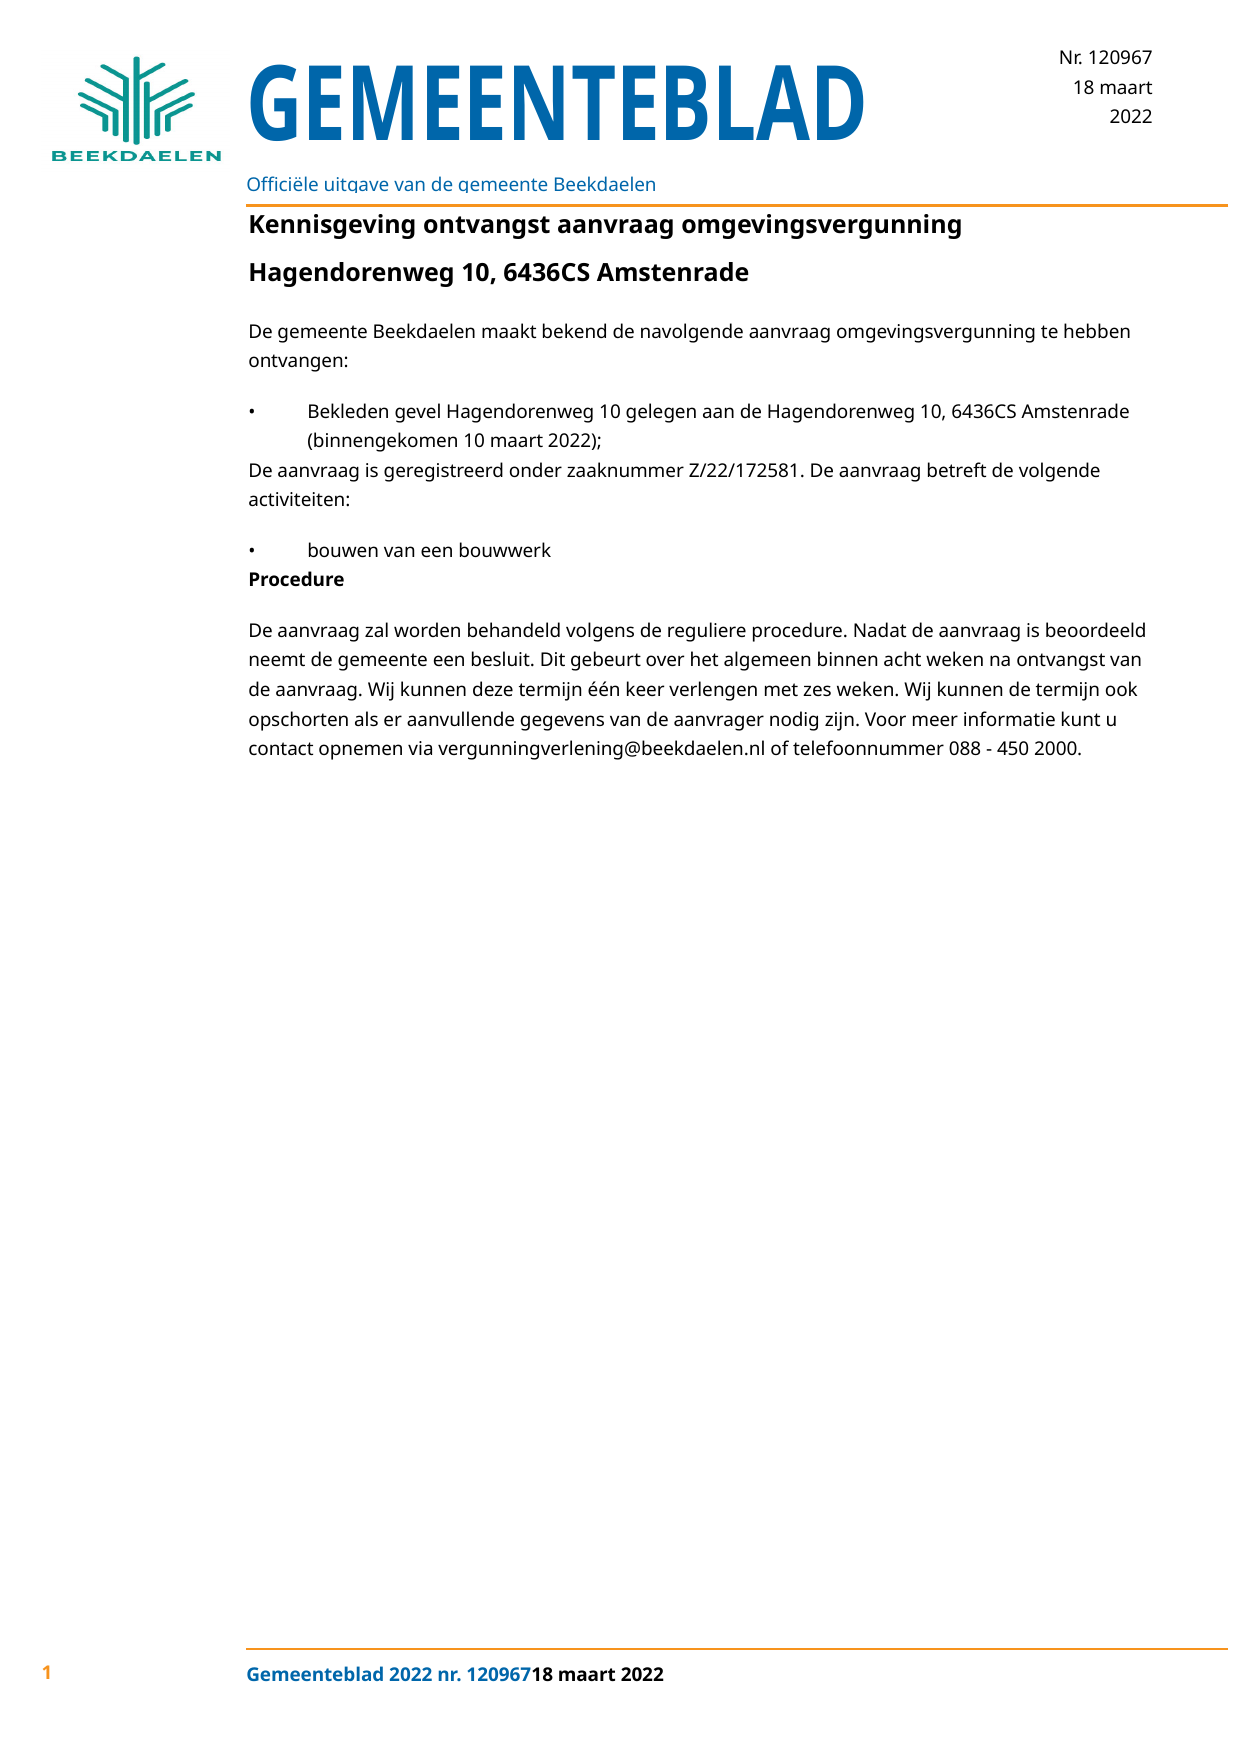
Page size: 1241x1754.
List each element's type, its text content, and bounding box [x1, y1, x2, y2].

picture [41, 47, 231, 172]
text Procedure [248, 567, 1152, 592]
list Bekleden gevel Hagendorenweg 10 gelegen aan de Hagendorenweg 10, 6436CS Amstenrade (binnengekomen 10 maart 2022); [248, 398, 1152, 453]
text Kennisgeving ontvangst aanvraag omgevingsvergunning Hagendorenweg 10, 6436CS Amstenrade [248, 207, 1152, 288]
list bouwen van een bouwwerk [248, 537, 1152, 563]
text De gemeente Beekdaelen maakt bekend de navolgende aanvraag omgevingsvergunning te hebben ontvangen: [248, 318, 1152, 373]
text De aanvraag zal worden behandeld volgens de reguliere procedure. Nadat de aanvraag is beoordeeld neemt de gemeente een besluit. Dit gebeurt over het algemeen binnen acht weken na ontvangst van de aanvraag. Wij kunnen deze termijn één keer verlengen met zes weken. Wij kunnen de termijn ook opschorten als er aanvullende gegevens van de aanvrager nodig zijn. Voor meer informatie kunt u contact opnemen via vergunningverlening@beekdaelen.nl of telefoonnummer 088 - 450 2000. [248, 617, 1152, 761]
text De aanvraag is geregistreerd onder zaaknummer Z/22/172581. De aanvraag betreft de volgende activiteiten: [248, 457, 1152, 512]
